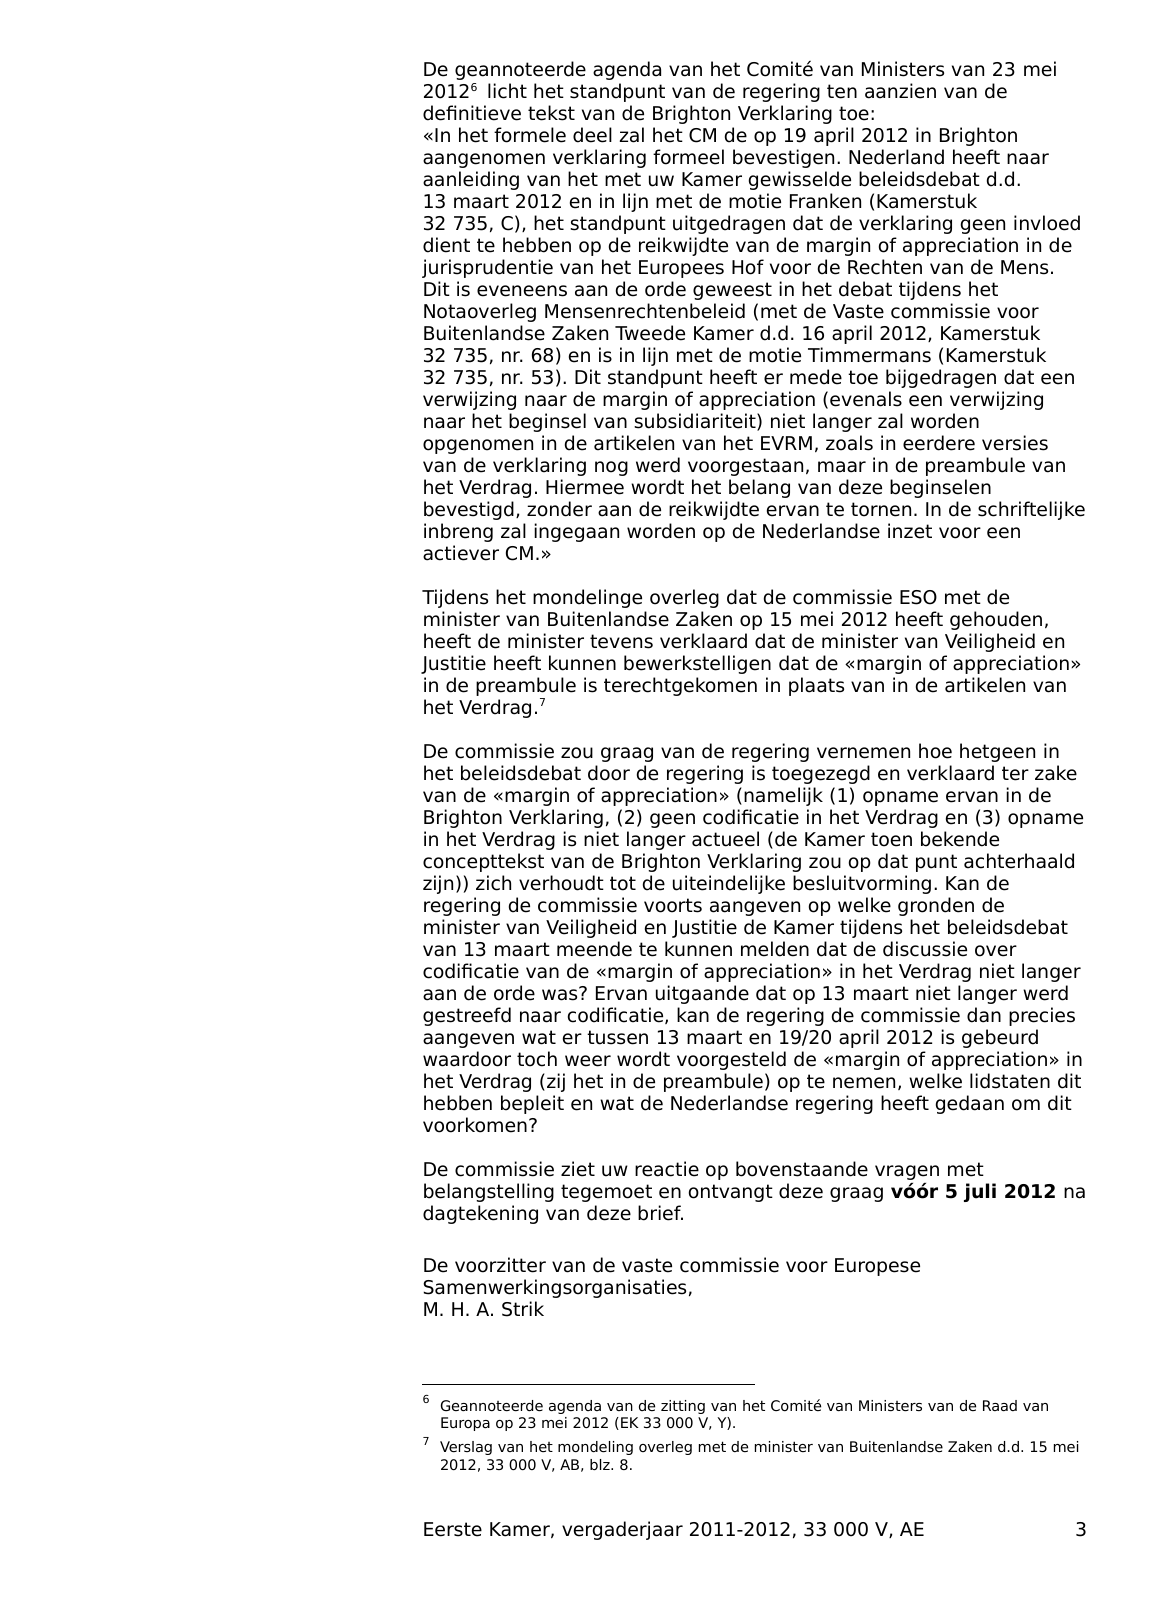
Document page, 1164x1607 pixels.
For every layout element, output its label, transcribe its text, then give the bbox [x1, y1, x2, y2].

text Verslag van het mondeling overleg met de minister van Buitenlandse Zaken d.d. 15 mei 2012, 33 000 V, AB, blz. 8. [422, 1435, 1087, 1474]
text De commissie zou graag van de regering vernemen hoe hetgeen in het beleidsdebat door de regering is toegezegd en verklaard ter zake van de «margin of appreciation» (namelijk (1) opname ervan in de Brighton Verklaring, (2) geen codificatie in het Verdrag en (3) opname in het Verdrag is niet langer actueel (de Kamer toen bekende concepttekst van de Brighton Verklaring zou op dat punt achterhaald zijn)) zich verhoudt tot de uiteindelijke besluitvorming. Kan de regering de commissie voorts aangeven op welke gronden de minister van Veiligheid en Justitie de Kamer tijdens het beleidsdebat van 13 maart meende te kunnen melden dat de discussie over codificatie van de «margin of appreciation» in het Verdrag niet langer aan de orde was? Ervan uitgaande dat op 13 maart niet langer werd gestreefd naar codificatie, kan de regering de commissie dan precies aangeven wat er tussen 13 maart en 19/20 april 2012 is gebeurd waardoor toch weer wordt voorgesteld de «margin of appreciation» in het Verdrag (zij het in de preambule) op te nemen, welke lidstaten dit hebben bepleit en wat de Nederlandse regering heeft gedaan om dit voorkomen? [422, 741, 1087, 1136]
text «In het formele deel zal het CM de op 19 april 2012 in Brighton aangenomen verklaring formeel bevestigen. Nederland heeft naar aanleiding van het met uw Kamer gewisselde beleidsdebat d.d. 13 maart 2012 en in lijn met de motie Franken (Kamerstuk 32 735, C), het standpunt uitgedragen dat de verklaring geen invloed dient te hebben op de reikwijdte van de margin of appreciation in de jurisprudentie van het Europees Hof voor de Rechten van de Mens. Dit is eveneens aan de orde geweest in het debat tijdens het Notaoverleg Mensenrechtenbeleid (met de Vaste commissie voor Buitenlandse Zaken Tweede Kamer d.d. 16 april 2012, Kamerstuk 32 735, nr. 68) en is in lijn met de motie Timmermans (Kamerstuk 32 735, nr. 53). Dit standpunt heeft er mede toe bijgedragen dat een verwijzing naar de margin of appreciation (evenals een verwijzing naar het beginsel van subsidiariteit) niet langer zal worden opgenomen in de artikelen van het EVRM, zoals in eerdere versies van de verklaring nog werd voorgestaan, maar in de preambule van het Verdrag. Hiermee wordt het belang van deze beginselen bevestigd, zonder aan de reikwijdte ervan te tornen. In de schriftelijke inbreng zal ingegaan worden op de Nederlandse inzet voor een actiever CM.» [422, 125, 1087, 564]
text Geannoteerde agenda van de zitting van het Comité van Ministers van de Raad van Europa op 23 mei 2012 (EK 33 000 V, Y). [422, 1393, 1087, 1432]
text De commissie ziet uw reactie op bovenstaande vragen met belangstelling tegemoet en ontvangt deze graag vóór 5 juli 2012 na dagtekening van deze brief. [422, 1159, 1087, 1224]
text De geannoteerde agenda van het Comité van Ministers van 23 mei 2012 licht het standpunt van de regering ten aanzien van de definitieve tekst van de Brighton Verklaring toe: [422, 59, 1087, 125]
text Tijdens het mondelinge overleg dat de commissie ESO met de minister van Buitenlandse Zaken op 15 mei 2012 heeft gehouden, heeft de minister tevens verklaard dat de minister van Veiligheid en Justitie heeft kunnen bewerkstelligen dat de «margin of appreciation» in de preambule is terechtgekomen in plaats van in de artikelen van het Verdrag. [422, 587, 1087, 719]
text De voorzitter van de vaste commissie voor Europese Samenwerkingsorganisaties, M. H. A. Strik [422, 1254, 1087, 1321]
